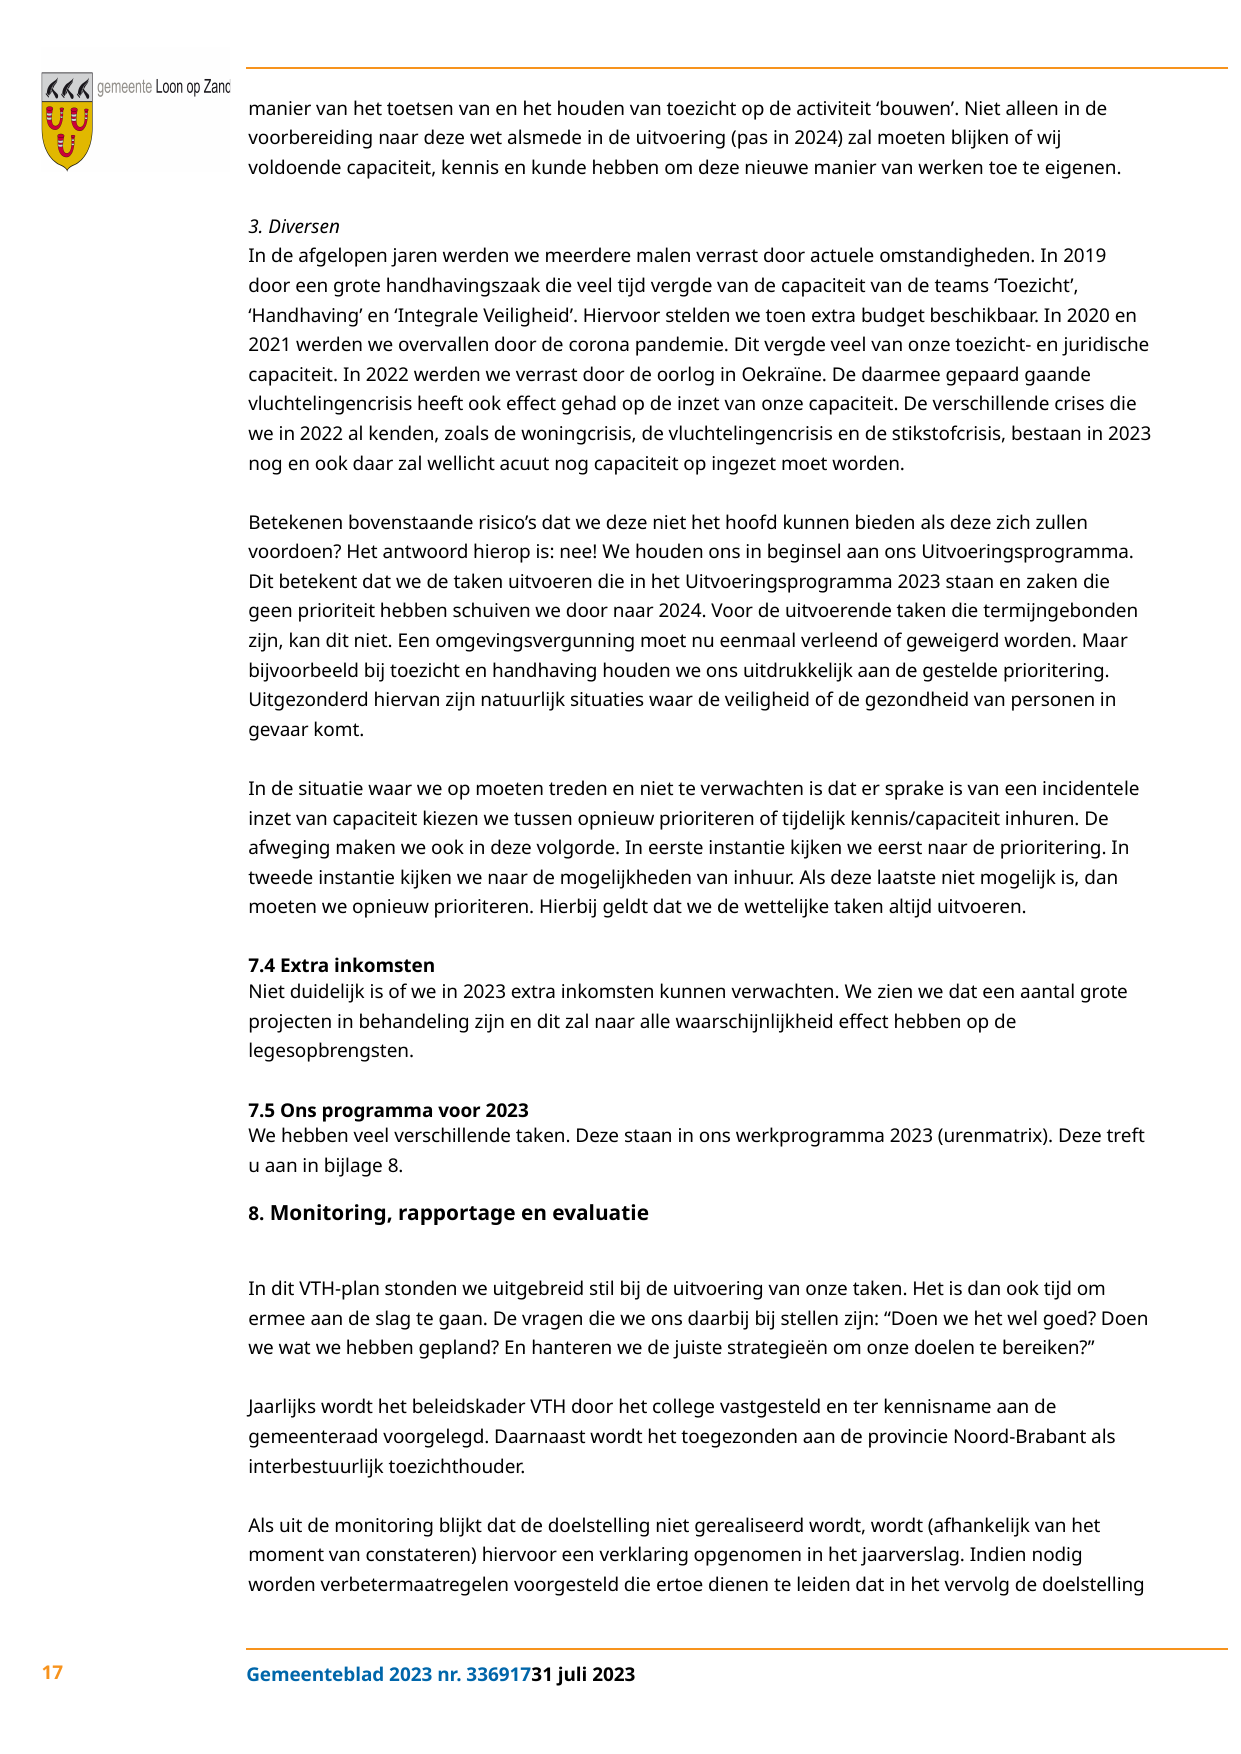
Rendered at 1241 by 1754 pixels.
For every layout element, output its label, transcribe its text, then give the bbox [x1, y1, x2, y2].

text 7.4 Extra inkomsten [248, 953, 1152, 978]
text manier van het toetsen van en het houden van toezicht op de activiteit ‘bouwen’. Niet alleen in de voorbereiding naar deze wet alsmede in de uitvoering (pas in 2024) zal moeten blijken of wij voldoende capaciteit, kennis en kunde hebben om deze nieuwe manier van werken toe te eigenen. [248, 95, 1152, 180]
text Betekenen bovenstaande risico’s dat we deze niet het hoofd kunnen bieden als deze zich zullen voordoen? Het antwoord hierop is: nee! We houden ons in beginsel aan ons Uitvoeringsprogramma. Dit betekent dat we de taken uitvoeren die in het Uitvoeringsprogramma 2023 staan en zaken die geen prioriteit hebben schuiven we door naar 2024. Voor de uitvoerende taken die termijngebonden zijn, kan dit niet. Een omgevingsvergunning moet nu eenmaal verleend of geweigerd worden. Maar bijvoorbeeld bij toezicht en handhaving houden we ons uitdrukkelijk aan de gestelde prioritering. Uitgezonderd hiervan zijn natuurlijk situaties waar de veiligheid of de gezondheid van personen in gevaar komt. [248, 509, 1152, 742]
picture [41, 47, 231, 172]
text 8. Monitoring, rapportage en evaluatie [248, 1198, 1152, 1226]
text 7.5 Ons programma voor 2023 [248, 1097, 1152, 1122]
text In de afgelopen jaren werden we meerdere malen verrast door actuele omstandigheden. In 2019 door een grote handhavingszaak die veel tijd vergde van de capaciteit van de teams ‘Toezicht’, ‘Handhaving’ en ‘Integrale Veiligheid’. Hiervoor stelden we toen extra budget beschikbaar. In 2020 en 2021 werden we overvallen door de corona pandemie. Dit vergde veel van onze toezicht- en juridische capaciteit. In 2022 werden we verrast door de oorlog in Oekraïne. De daarmee gepaard gaande vluchtelingencrisis heeft ook effect gehad op de inzet van onze capaciteit. De verschillende crises die we in 2022 al kenden, zoals de woningcrisis, de vluchtelingencrisis en de stikstofcrisis, bestaan in 2023 nog en ook daar zal wellicht acuut nog capaciteit op ingezet moet worden. [248, 243, 1152, 476]
text Niet duidelijk is of we in 2023 extra inkomsten kunnen verwachten. We zien we dat een aantal grote projecten in behandeling zijn en dit zal naar alle waarschijnlijkheid effect hebben op de legesopbrengsten. [248, 978, 1152, 1063]
text Als uit de monitoring blijkt dat de doelstelling niet gerealiseerd wordt, wordt (afhankelijk van het moment van constateren) hiervoor een verklaring opgenomen in het jaarverslag. Indien nodig worden verbetermaatregelen voorgesteld die ertoe dienen te leiden dat in het vervolg de doelstelling [248, 1512, 1152, 1597]
text In de situatie waar we op moeten treden en niet te verwachten is dat er sprake is van een incidentele inzet van capaciteit kiezen we tussen opnieuw prioriteren of tijdelijk kennis/capaciteit inhuren. De afweging maken we ook in deze volgorde. In eerste instantie kijken we eerst naar de prioritering. In tweede instantie kijken we naar de mogelijkheden van inhuur. Als deze laatste niet mogelijk is, dan moeten we opnieuw prioriteren. Hierbij geldt dat we de wettelijke taken altijd uitvoeren. [248, 775, 1152, 919]
text Jaarlijks wordt het beleidskader VTH door het college vastgesteld en ter kennisname aan de gemeenteraad voorgelegd. Daarnaast wordt het toegezonden aan de provincie Noord-Brabant als interbestuurlijk toezichthouder. [248, 1394, 1152, 1479]
text We hebben veel verschillende taken. Deze staan in ons werkprogramma 2023 (urenmatrix). Deze treft u aan in bijlage 8. [248, 1122, 1152, 1178]
text 3. Diversen [248, 213, 1152, 239]
text In dit VTH-plan stonden we uitgebreid stil bij de uitvoering van onze taken. Het is dan ook tijd om ermee aan de slag te gaan. De vragen die we ons daarbij bij stellen zijn: “Doen we het wel goed? Doen we wat we hebben gepland? En hanteren we de juiste strategieën om onze doelen te bereiken?” [248, 1275, 1152, 1360]
